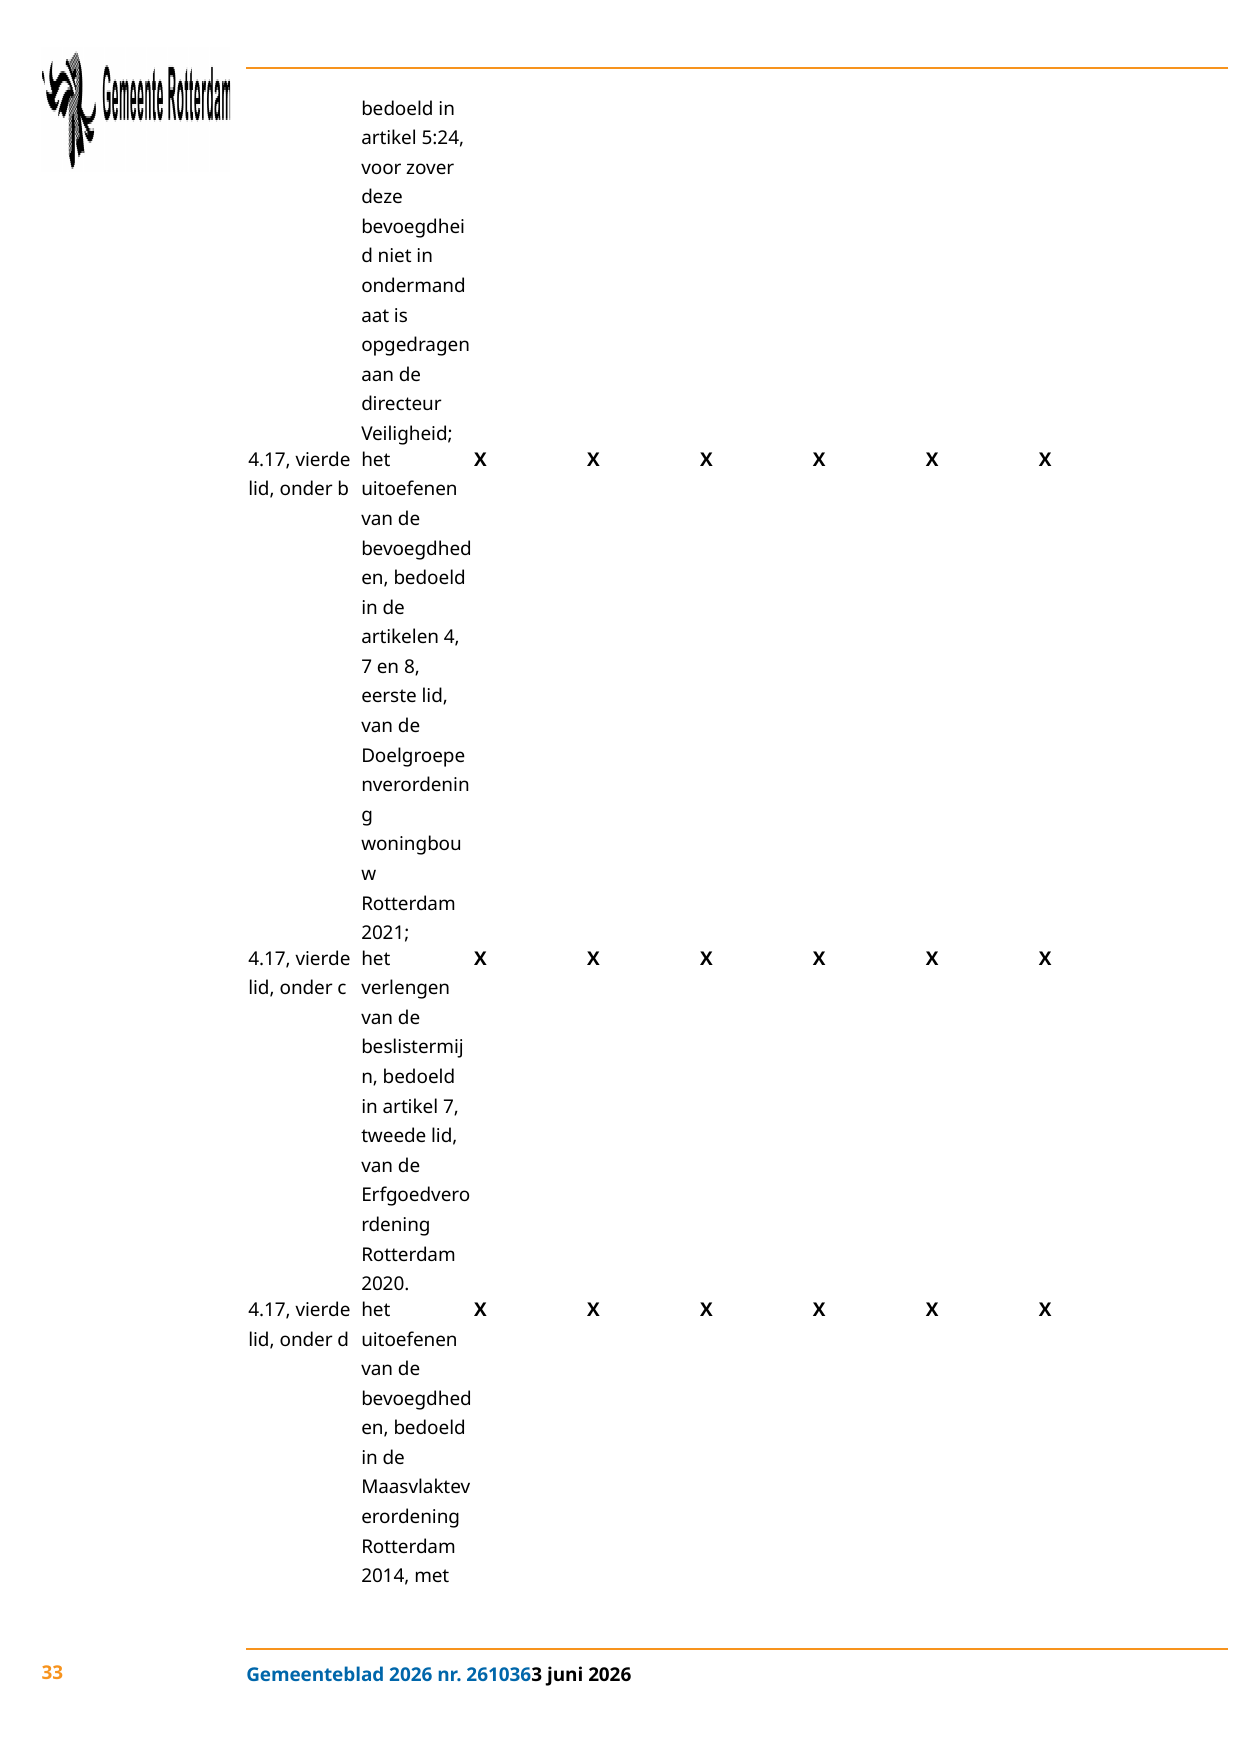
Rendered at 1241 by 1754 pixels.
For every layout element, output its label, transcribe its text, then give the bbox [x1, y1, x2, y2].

table_cell X [926, 1296, 1038, 1588]
table_cell 4.17, vierde lid, onder b [248, 446, 361, 945]
table_cell X [813, 945, 926, 1296]
table_cell het uitoefenen van de bevoegdheden, bedoeld in de Maasvlakteverordening Rotterdam 2014, met [361, 1296, 474, 1588]
table_cell 4.17, vierde lid, onder c [248, 945, 361, 1296]
table_cell X [1039, 446, 1152, 945]
table_cell [248, 95, 361, 446]
table_cell X [700, 945, 813, 1296]
table_cell [926, 95, 1038, 446]
table_cell het verlengen van de beslistermijn, bedoeld in artikel 7, tweede lid, van de Erfgoedverordening Rotterdam 2020. [361, 945, 474, 1296]
table_cell X [700, 1296, 813, 1588]
table_cell X [700, 446, 813, 945]
table_cell X [813, 1296, 926, 1588]
table_cell 4.17, vierde lid, onder d [248, 1296, 361, 1588]
table_cell X [587, 945, 700, 1296]
table_cell X [813, 446, 926, 945]
picture [41, 47, 231, 172]
table_cell [474, 95, 587, 446]
table_cell [813, 95, 926, 446]
table_cell X [474, 446, 587, 945]
table_cell X [926, 446, 1038, 945]
table_cell X [1039, 1296, 1152, 1588]
table_cell het uitoefenen van de bevoegdheden, bedoeld in de artikelen 4, 7 en 8, eerste lid, van de Doelgroepenverordening woningbouw Rotterdam 2021; [361, 446, 474, 945]
table_cell [700, 95, 813, 446]
table_cell X [1039, 945, 1152, 1296]
table_cell X [474, 945, 587, 1296]
table_cell X [587, 1296, 700, 1588]
table_cell bedoeld in artikel 5:24, voor zover deze bevoegdheid niet in ondermandaat is opgedragen aan de directeur Veiligheid; [361, 95, 474, 446]
table_cell [587, 95, 700, 446]
table_cell X [587, 446, 700, 945]
table_cell X [926, 945, 1038, 1296]
table_cell X [474, 1296, 587, 1588]
table_cell [1039, 95, 1152, 446]
